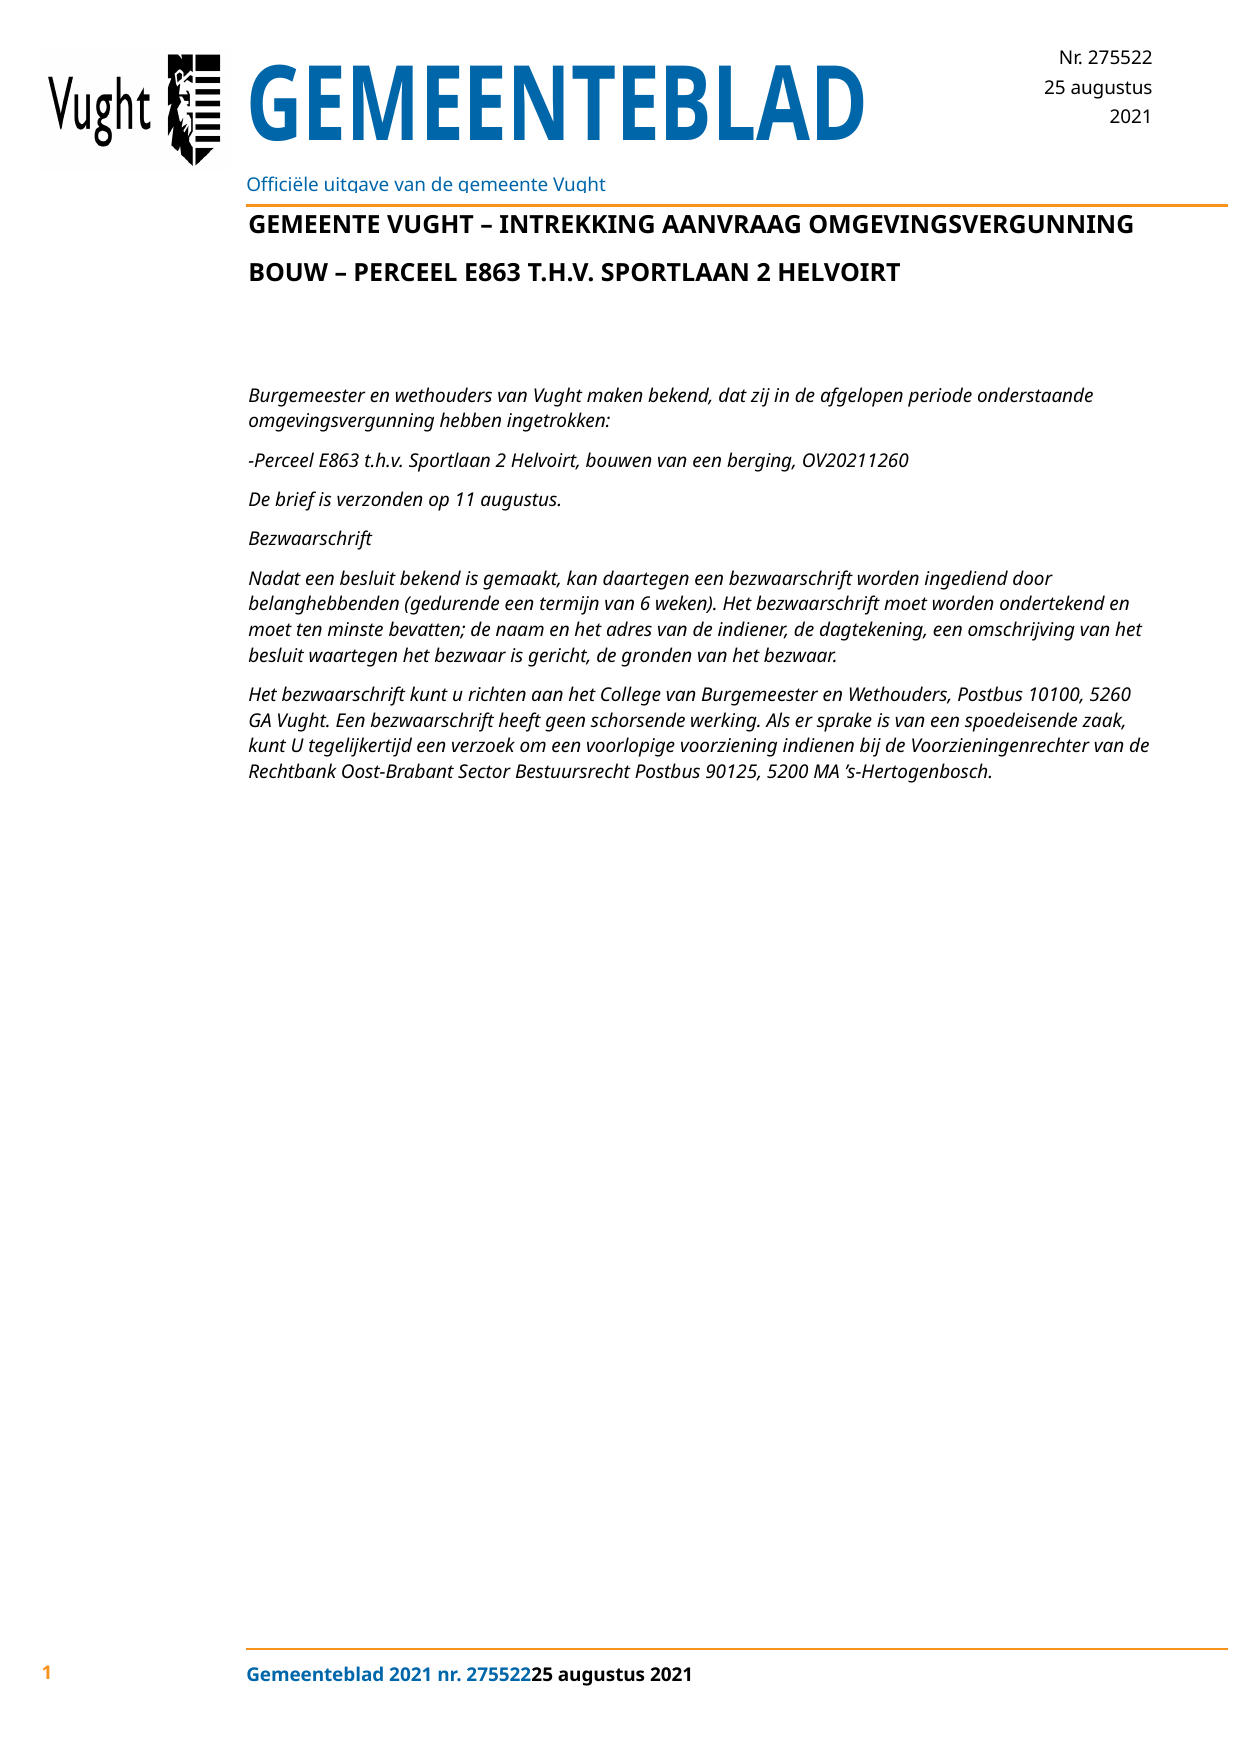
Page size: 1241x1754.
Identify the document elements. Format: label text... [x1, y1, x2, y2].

text Het bezwaarschrift kunt u richten aan het College van Burgemeester en Wethouders, Postbus 10100, 5260 GA Vught. Een bezwaarschrift heeft geen schorsende werking. Als er sprake is van een spoedeisende zaak, kunt U tegelijkertijd een verzoek om een voorlopige voorziening indienen bij de Voorzieningenrechter van de Rechtbank Oost-Brabant Sector Bestuursrecht Postbus 90125, 5200 MA ’s-Hertogenbosch. [248, 681, 1152, 784]
text De brief is verzonden op 11 augustus. [248, 486, 1152, 512]
text GEMEENTE VUGHT – INTREKKING AANVRAAG OMGEVINGSVERGUNNING BOUW – PERCEEL E863 T.H.V. SPORTLAAN 2 HELVOIRT [248, 207, 1152, 288]
picture [41, 47, 231, 172]
text -Perceel E863 t.h.v. Sportlaan 2 Helvoirt, bouwen van een berging, OV20211260 [248, 447, 1152, 473]
text Burgemeester en wethouders van Vught maken bekend, dat zij in de afgelopen periode onderstaande omgevingsvergunning hebben ingetrokken: [248, 382, 1152, 433]
text Nadat een besluit bekend is gemaakt, kan daartegen een bezwaarschrift worden ingediend door belanghebbenden (gedurende een termijn van 6 weken). Het bezwaarschrift moet worden ondertekend en moet ten minste bevatten; de naam en het adres van de indiener, de dagtekening, een omschrijving van het besluit waartegen het bezwaar is gericht, de gronden van het bezwaar. [248, 565, 1152, 668]
text Bezwaarschrift [248, 525, 1152, 551]
